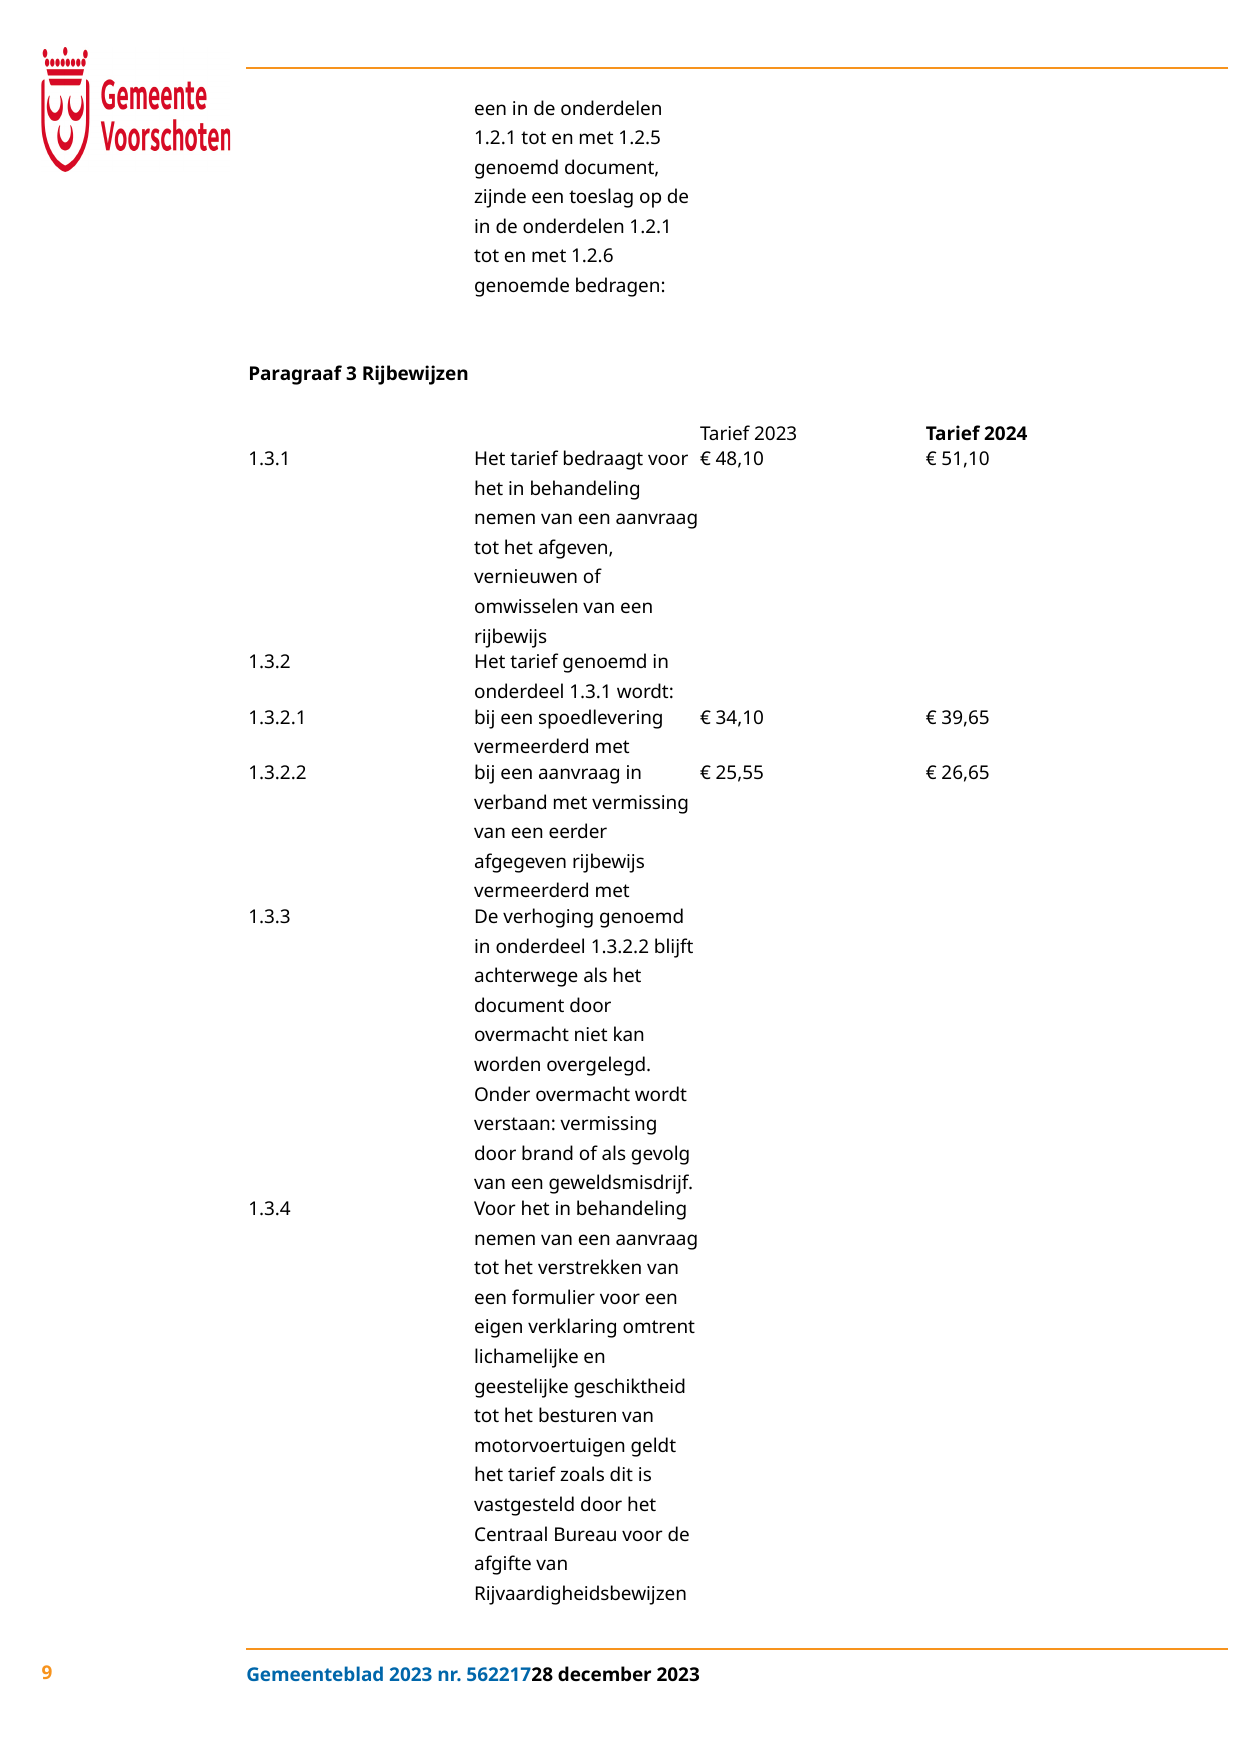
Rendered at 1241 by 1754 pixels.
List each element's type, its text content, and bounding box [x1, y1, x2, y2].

table_cell [926, 649, 1152, 704]
table_cell € 48,10 [700, 445, 926, 649]
table_cell Voor het in behandeling nemen van een aanvraag tot het verstrekken van een formulier voor een eigen verklaring omtrent lichamelijke en geestelijke geschiktheid tot het besturen van motorvoertuigen geldt het tarief zoals dit is vastgesteld door het Centraal Bureau voor de afgifte van Rijvaardigheidsbewijzen [474, 1195, 700, 1606]
table_cell 1.3.3 [248, 903, 474, 1195]
table_cell [700, 649, 926, 704]
text Paragraaf 3 Rijbewijzen [248, 360, 1152, 386]
table_cell € 34,10 [700, 704, 926, 759]
table_header Tarief 2023 [700, 420, 926, 445]
table_cell een in de onderdelen 1.2.1 tot en met 1.2.5 genoemd document, zijnde een toeslag op de in de onderdelen 1.2.1 tot en met 1.2.6 genoemde bedragen: [474, 95, 700, 298]
table_cell 1.3.4 [248, 1195, 474, 1606]
table_cell € 25,55 [700, 759, 926, 903]
table_header [474, 420, 700, 445]
table_cell Het tarief bedraagt voor het in behandeling nemen van een aanvraag tot het afgeven, vernieuwen of omwisselen van een rijbewijs [474, 445, 700, 649]
table_cell 1.3.2.1 [248, 704, 474, 759]
table_cell [926, 95, 1152, 298]
table_cell 1.3.2 [248, 649, 474, 704]
picture [41, 47, 231, 172]
table_header Tarief 2024 [926, 420, 1152, 445]
table_cell 1.3.1 [248, 445, 474, 649]
table_cell [248, 95, 474, 298]
table_cell [700, 1195, 926, 1606]
table_cell [700, 95, 926, 298]
table_cell € 39,65 [926, 704, 1152, 759]
table_header [248, 420, 474, 445]
table_cell bij een spoedlevering vermeerderd met [474, 704, 700, 759]
table_cell [926, 1195, 1152, 1606]
table_cell € 26,65 [926, 759, 1152, 903]
table_cell 1.3.2.2 [248, 759, 474, 903]
table_cell Het tarief genoemd in onderdeel 1.3.1 wordt: [474, 649, 700, 704]
table_cell De verhoging genoemd in onderdeel 1.3.2.2 blijft achterwege als het document door overmacht niet kan worden overgelegd. Onder overmacht wordt verstaan: vermissing door brand of als gevolg van een geweldsmisdrijf. [474, 903, 700, 1195]
table_cell [700, 903, 926, 1195]
table_cell bij een aanvraag in verband met vermissing van een eerder afgegeven rijbewijs vermeerderd met [474, 759, 700, 903]
table_cell [926, 903, 1152, 1195]
table_cell € 51,10 [926, 445, 1152, 649]
